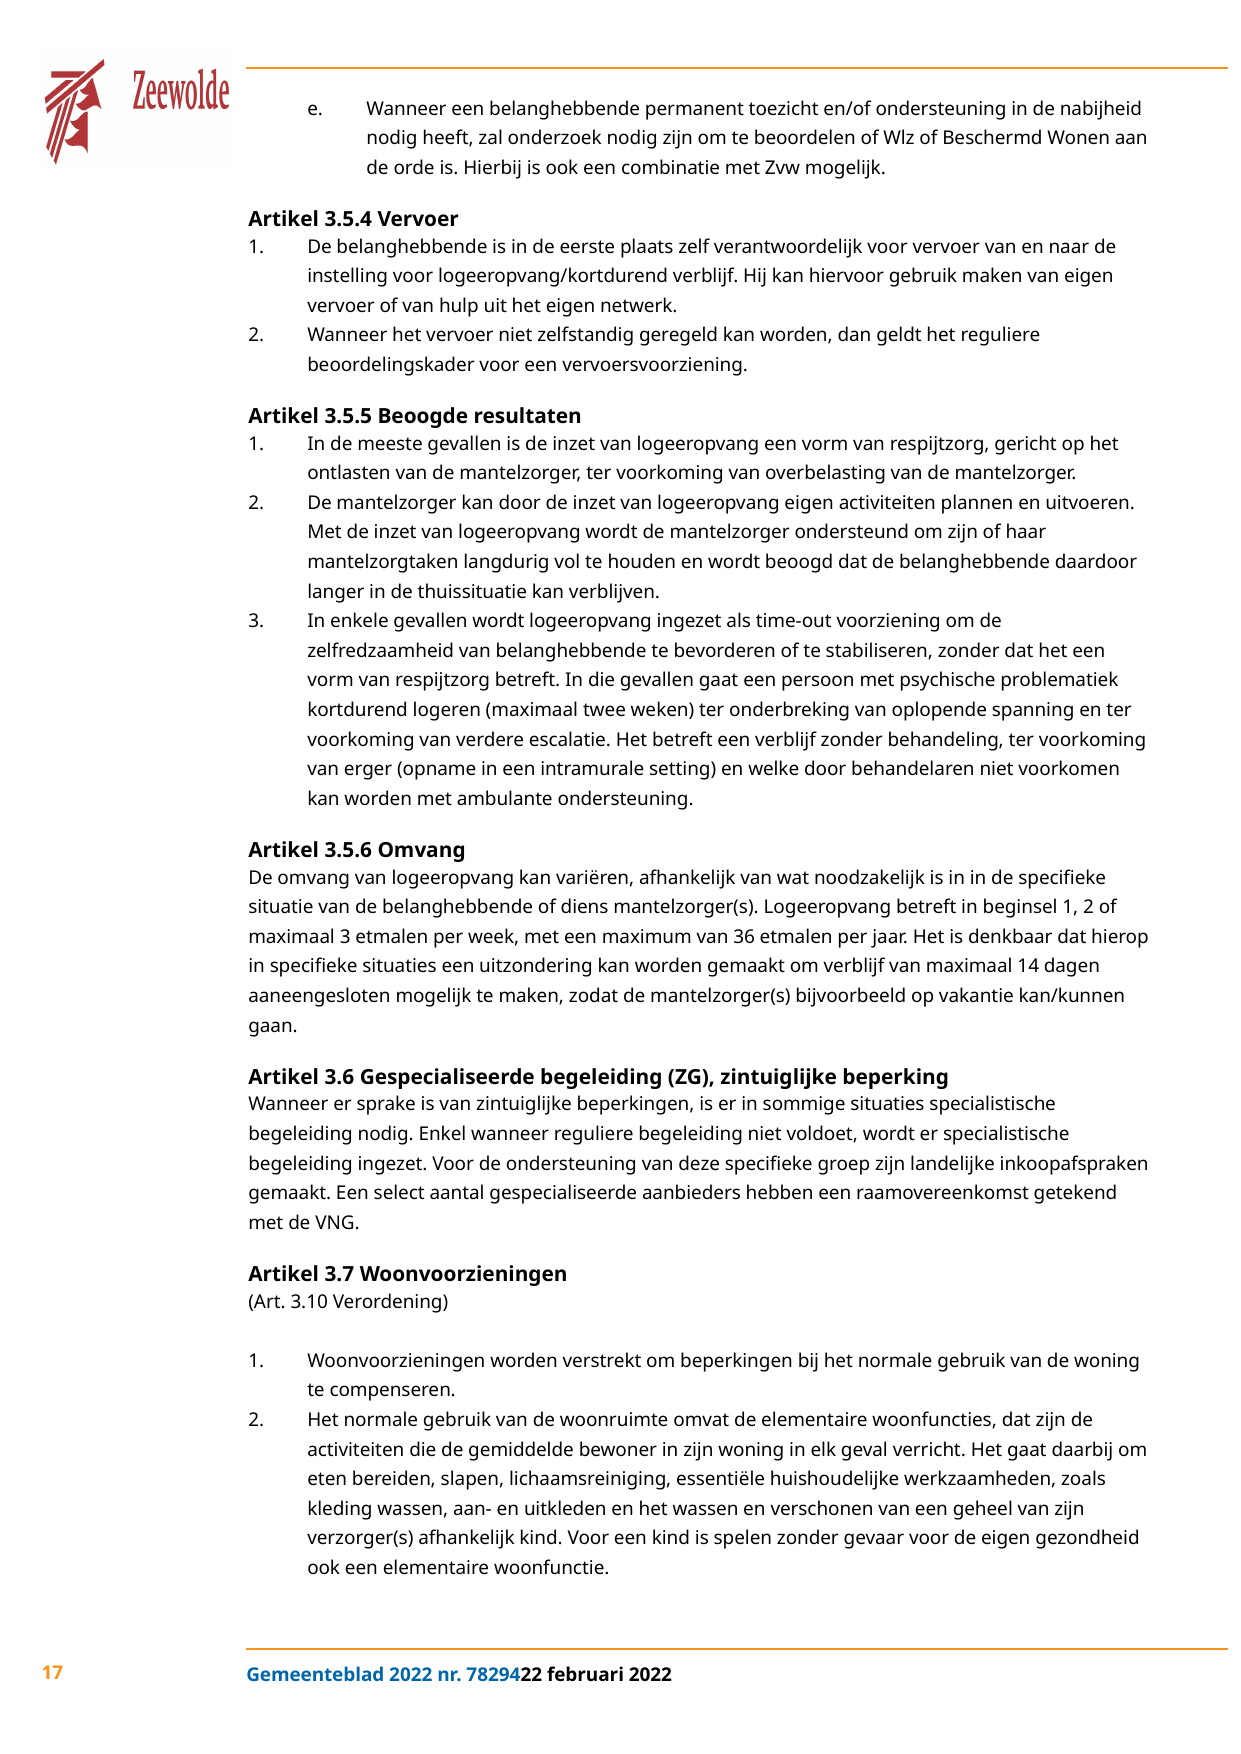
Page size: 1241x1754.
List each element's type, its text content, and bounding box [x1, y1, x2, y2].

list Wanneer het vervoer niet zelfstandig geregeld kan worden, dan geldt het reguliere beoordelingskader voor een vervoersvoorziening. [248, 322, 1152, 377]
list De belanghebbende is in de eerste plaats zelf verantwoordelijk voor vervoer van en naar de instelling voor logeeropvang/kortdurend verblijf. Hij kan hiervoor gebruik maken van eigen vervoer of van hulp uit het eigen netwerk. [248, 233, 1152, 318]
text Wanneer er sprake is van zintuiglijke beperkingen, is er in sommige situaties specialistische begeleiding nodig. Enkel wanneer reguliere begeleiding niet voldoet, wordt er specialistische begeleiding ingezet. Voor de ondersteuning van deze specifieke groep zijn landelijke inkoopafspraken gemaakt. Een select aantal gespecialiseerde aanbieders hebben een raamovereenkomst getekend met de VNG. [248, 1091, 1152, 1235]
text Artikel 3.5.4 Vervoer [248, 204, 1152, 233]
picture [41, 47, 231, 172]
list Wanneer een belanghebbende permanent toezicht en/of ondersteuning in de nabijheid nodig heeft, zal onderzoek nodig zijn om te beoordelen of Wlz of Beschermd Wonen aan de orde is. Hierbij is ook een combinatie met Zvw mogelijk. [307, 95, 1152, 180]
text Artikel 3.7 Woonvoorzieningen [248, 1259, 1152, 1288]
list In enkele gevallen wordt logeeropvang ingezet als time-out voorziening om de zelfredzaamheid van belanghebbende te bevorderen of te stabiliseren, zonder dat het een vorm van respijtzorg betreft. In die gevallen gaat een persoon met psychische problematiek kortdurend logeren (maximaal twee weken) ter onderbreking van oplopende spanning en ter voorkoming van verdere escalatie. Het betreft een verblijf zonder behandeling, ter voorkoming van erger (opname in een intramurale setting) en welke door behandelaren niet voorkomen kan worden met ambulante ondersteuning. [248, 607, 1152, 811]
text (Art. 3.10 Verordening) [248, 1288, 1152, 1313]
text Artikel 3.5.5 Beoogde resultaten [248, 402, 1152, 430]
text Artikel 3.6 Gespecialiseerde begeleiding (ZG), zintuiglijke beperking [248, 1062, 1152, 1091]
text De omvang van logeeropvang kan variëren, afhankelijk van wat noodzakelijk is in in de specifieke situatie van de belanghebbende of diens mantelzorger(s). Logeeropvang betreft in beginsel 1, 2 of maximaal 3 etmalen per week, met een maximum van 36 etmalen per jaar. Het is denkbaar dat hierop in specifieke situaties een uitzondering kan worden gemaakt om verblijf van maximaal 14 dagen aaneengesloten mogelijk te maken, zodat de mantelzorger(s) bijvoorbeeld op vakantie kan/kunnen gaan. [248, 864, 1152, 1037]
list De mantelzorger kan door de inzet van logeeropvang eigen activiteiten plannen en uitvoeren. Met de inzet van logeeropvang wordt de mantelzorger ondersteund om zijn of haar mantelzorgtaken langdurig vol te houden en wordt beoogd dat de belanghebbende daardoor langer in de thuissituatie kan verblijven. [248, 489, 1152, 604]
text Artikel 3.5.6 Omvang [248, 835, 1152, 864]
list In de meeste gevallen is de inzet van logeeropvang een vorm van respijtzorg, gericht op het ontlasten van de mantelzorger, ter voorkoming van overbelasting van de mantelzorger. [248, 430, 1152, 485]
list Woonvoorzieningen worden verstrekt om beperkingen bij het normale gebruik van de woning te compenseren. [248, 1347, 1152, 1402]
list Het normale gebruik van de woonruimte omvat de elementaire woonfuncties, dat zijn de activiteiten die de gemiddelde bewoner in zijn woning in elk geval verricht. Het gaat daarbij om eten bereiden, slapen, lichaamsreiniging, essentiële huishoudelijke werkzaamheden, zoals kleding wassen, aan- en uitkleden en het wassen en verschonen van een geheel van zijn verzorger(s) afhankelijk kind. Voor een kind is spelen zonder gevaar voor de eigen gezondheid ook een elementaire woonfunctie. [248, 1406, 1152, 1580]
